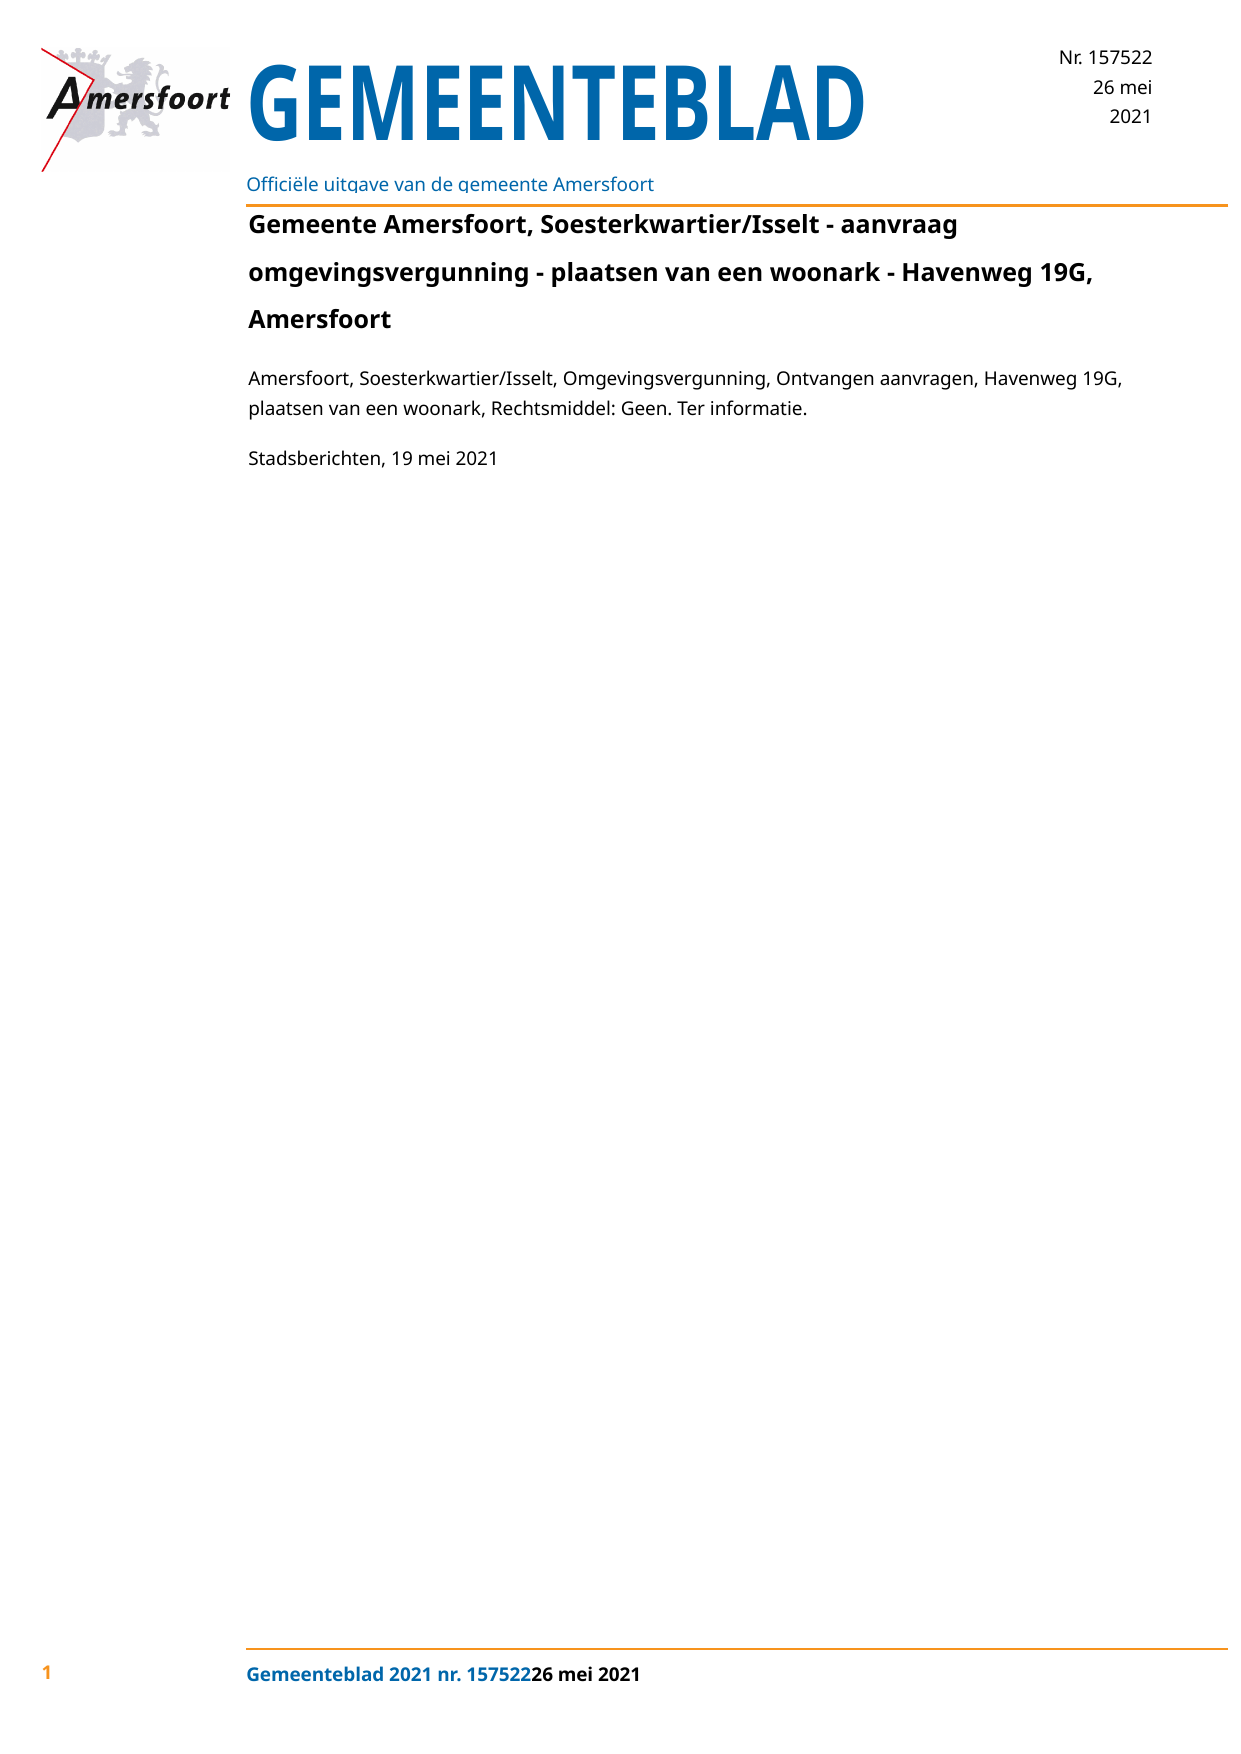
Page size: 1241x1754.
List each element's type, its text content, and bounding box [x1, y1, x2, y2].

picture [41, 47, 231, 172]
text Amersfoort, Soesterkwartier/Isselt, Omgevingsvergunning, Ontvangen aanvragen, Havenweg 19G, plaatsen van een woonark, Rechtsmiddel: Geen. Ter informatie. [248, 366, 1152, 421]
text Stadsberichten, 19 mei 2021 [248, 446, 1152, 471]
text Gemeente Amersfoort, Soesterkwartier/Isselt - aanvraag omgevingsvergunning - plaatsen van een woonark - Havenweg 19G, Amersfoort [248, 207, 1152, 336]
